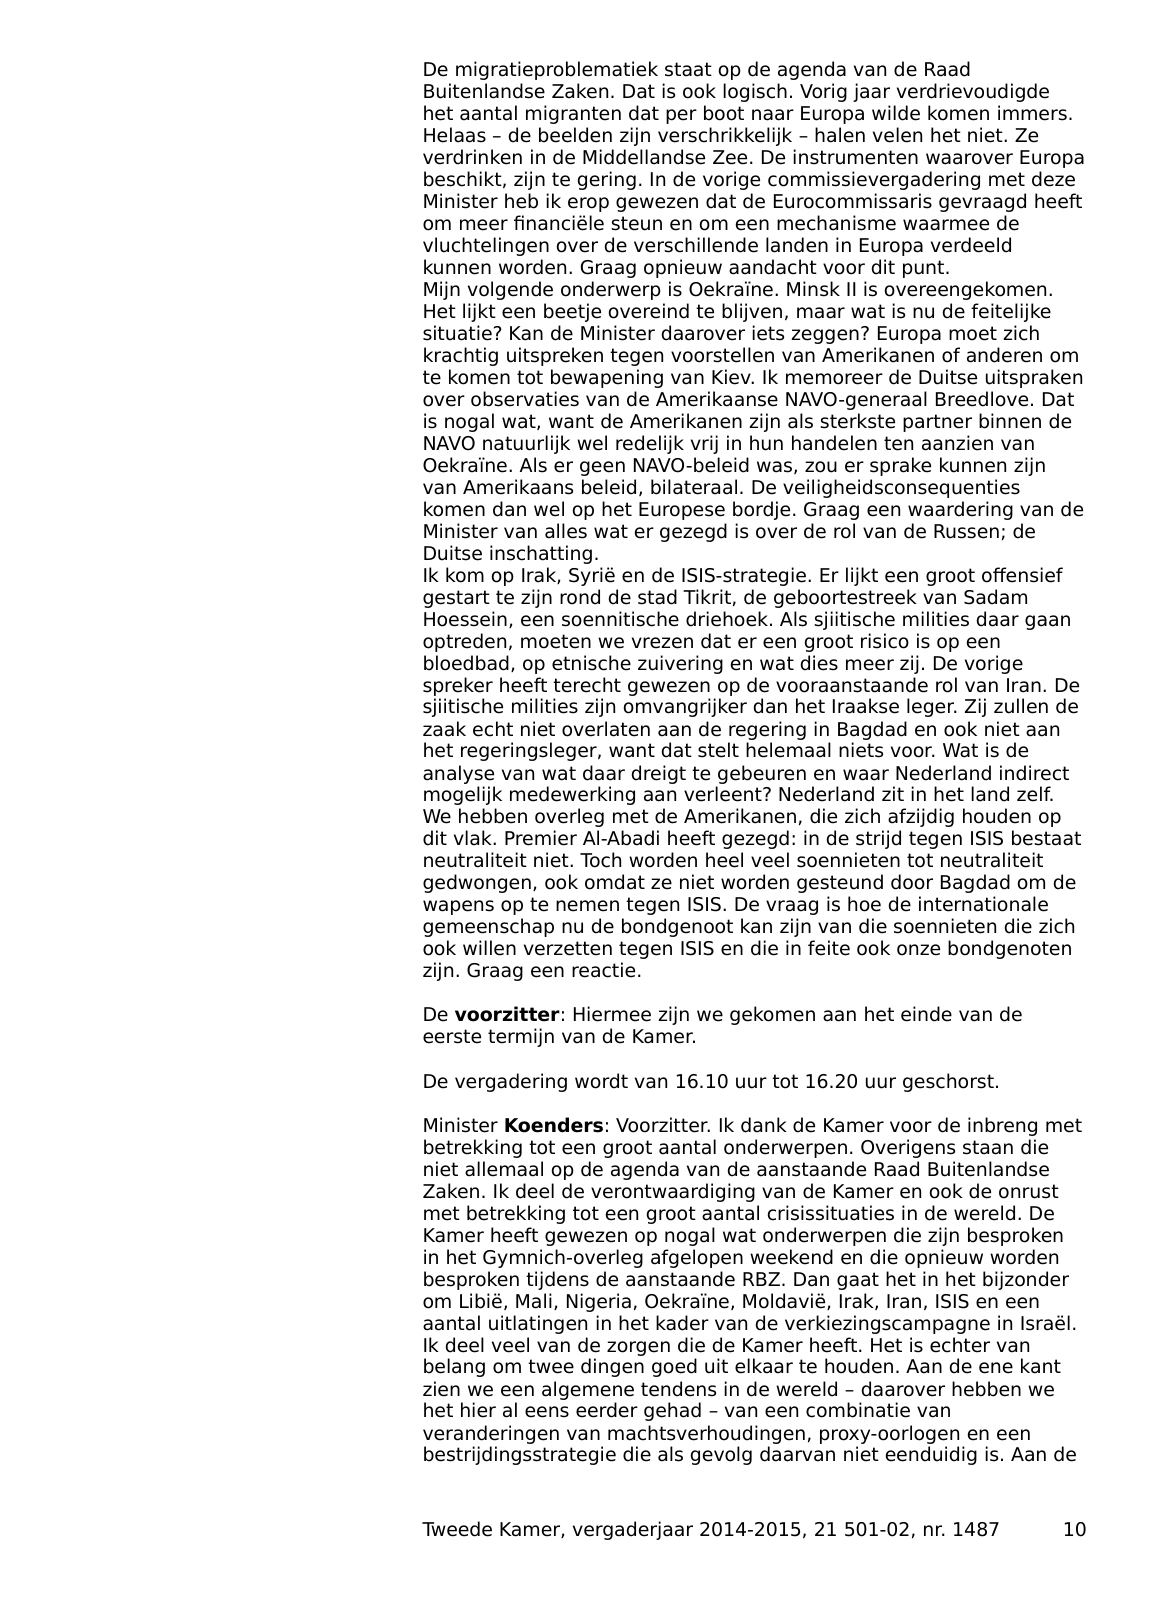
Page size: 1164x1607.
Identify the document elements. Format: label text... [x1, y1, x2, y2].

text Ik kom op Irak, Syrië en de ISIS-strategie. Er lijkt een groot offensief gestart te zijn rond de stad Tikrit, de geboortestreek van Sadam Hoessein, een soennitische driehoek. Als sjiitische milities daar gaan optreden, moeten we vrezen dat er een groot risico is op een bloedbad, op etnische zuivering en wat dies meer zij. De vorige spreker heeft terecht gewezen op de vooraanstaande rol van Iran. De sjiitische milities zijn omvangrijker dan het Iraakse leger. Zij zullen de zaak echt niet overlaten aan de regering in Bagdad en ook niet aan het regeringsleger, want dat stelt helemaal niets voor. Wat is de analyse van wat daar dreigt te gebeuren en waar Nederland indirect mogelijk medewerking aan verleent? Nederland zit in het land zelf. We hebben overleg met de Amerikanen, die zich afzijdig houden op dit vlak. Premier Al-Abadi heeft gezegd: in de strijd tegen ISIS bestaat neutraliteit niet. Toch worden heel veel soennieten tot neutraliteit gedwongen, ook omdat ze niet worden gesteund door Bagdad om de wapens op te nemen tegen ISIS. De vraag is hoe de internationale gemeenschap nu de bondgenoot kan zijn van die soennieten die zich ook willen verzetten tegen ISIS en die in feite ook onze bondgenoten zijn. Graag een reactie. [422, 564, 1087, 982]
text De voorzitter: Hiermee zijn we gekomen aan het einde van de eerste termijn van de Kamer. [422, 1004, 1087, 1048]
text Minister Koenders: Voorzitter. Ik dank de Kamer voor de inbreng met betrekking tot een groot aantal onderwerpen. Overigens staan die niet allemaal op de agenda van de aanstaande Raad Buitenlandse Zaken. Ik deel de verontwaardiging van de Kamer en ook de onrust met betrekking tot een groot aantal crisissituaties in de wereld. De Kamer heeft gewezen op nogal wat onderwerpen die zijn besproken in het Gymnich-overleg afgelopen weekend en die opnieuw worden besproken tijdens de aanstaande RBZ. Dan gaat het in het bijzonder om Libië, Mali, Nigeria, Oekraïne, Moldavië, Irak, Iran, ISIS en een aantal uitlatingen in het kader van de verkiezingscampagne in Israël. [422, 1115, 1087, 1334]
text Mijn volgende onderwerp is Oekraïne. Minsk II is overeengekomen. Het lijkt een beetje overeind te blijven, maar wat is nu de feitelijke situatie? Kan de Minister daarover iets zeggen? Europa moet zich krachtig uitspreken tegen voorstellen van Amerikanen of anderen om te komen tot bewapening van Kiev. Ik memoreer de Duitse uitspraken over observaties van de Amerikaanse NAVO-generaal Breedlove. Dat is nogal wat, want de Amerikanen zijn als sterkste partner binnen de NAVO natuurlijk wel redelijk vrij in hun handelen ten aanzien van Oekraïne. Als er geen NAVO-beleid was, zou er sprake kunnen zijn van Amerikaans beleid, bilateraal. De veiligheidsconsequenties komen dan wel op het Europese bordje. Graag een waardering van de Minister van alles wat er gezegd is over de rol van de Russen; de Duitse inschatting. [422, 279, 1087, 564]
text De migratieproblematiek staat op de agenda van de Raad Buitenlandse Zaken. Dat is ook logisch. Vorig jaar verdrievoudigde het aantal migranten dat per boot naar Europa wilde komen immers. Helaas – de beelden zijn verschrikkelijk – halen velen het niet. Ze verdrinken in de Middellandse Zee. De instrumenten waarover Europa beschikt, zijn te gering. In de vorige commissievergadering met deze Minister heb ik erop gewezen dat de Eurocommissaris gevraagd heeft om meer financiële steun en om een mechanisme waarmee de vluchtelingen over de verschillende landen in Europa verdeeld kunnen worden. Graag opnieuw aandacht voor dit punt. [422, 59, 1087, 279]
text Ik deel veel van de zorgen die de Kamer heeft. Het is echter van belang om twee dingen goed uit elkaar te houden. Aan de ene kant zien we een algemene tendens in de wereld – daarover hebben we het hier al eens eerder gehad – van een combinatie van veranderingen van machtsverhoudingen, proxy-oorlogen en een bestrijdingsstrategie die als gevolg daarvan niet eenduidig is. Aan de [422, 1334, 1087, 1466]
text De vergadering wordt van 16.10 uur tot 16.20 uur geschorst. [422, 1071, 1087, 1092]
